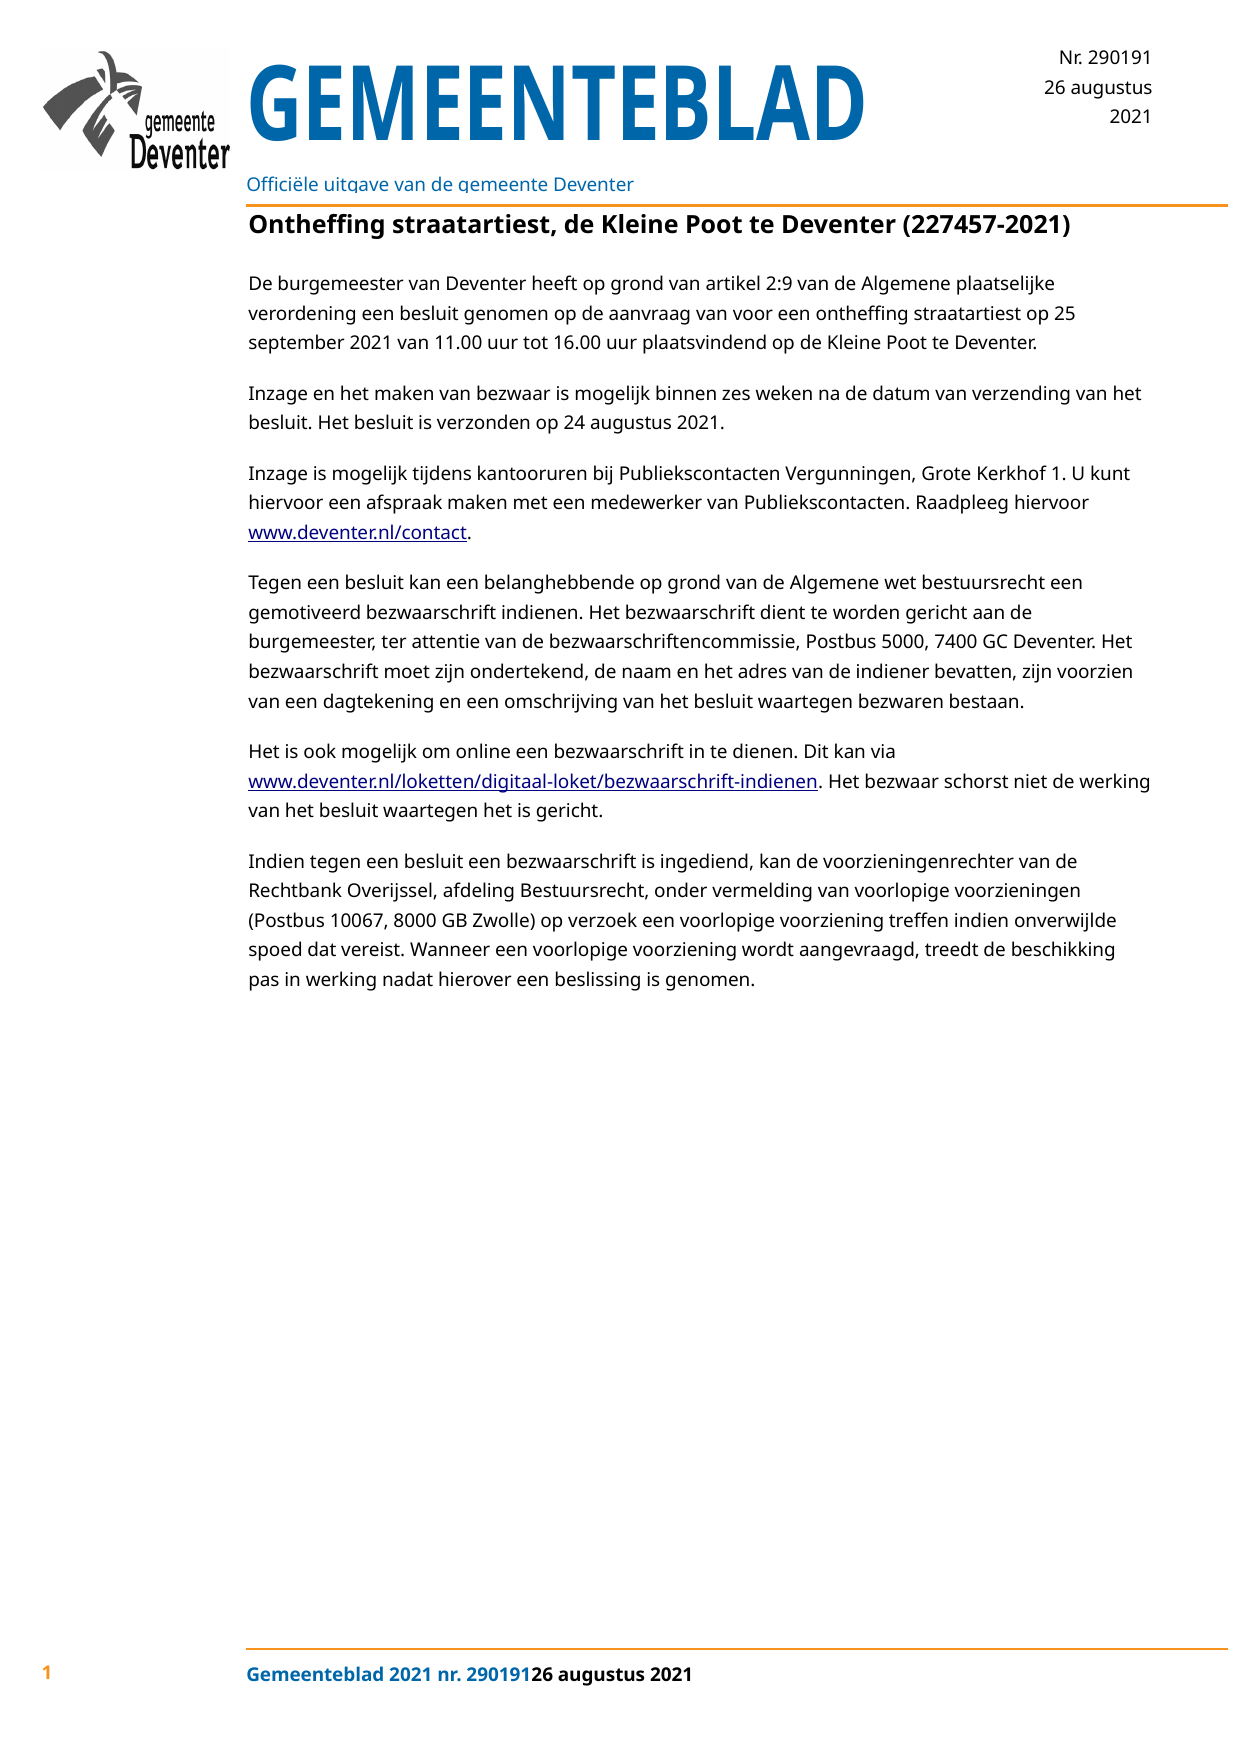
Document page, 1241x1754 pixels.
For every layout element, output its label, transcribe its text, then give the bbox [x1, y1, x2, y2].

text De burgemeester van Deventer heeft op grond van artikel 2:9 van de Algemene plaatselijke verordening een besluit genomen op de aanvraag van voor een ontheffing straatartiest op 25 september 2021 van 11.00 uur tot 16.00 uur plaatsvindend op de Kleine Poot te Deventer. [248, 270, 1152, 355]
text Tegen een besluit kan een belanghebbende op grond van de Algemene wet bestuursrecht een gemotiveerd bezwaarschrift indienen. Het bezwaarschrift dient te worden gericht aan de burgemeester, ter attentie van de bezwaarschriftencommissie, Postbus 5000, 7400 GC Deventer. Het bezwaarschrift moet zijn ondertekend, de naam en het adres van de indiener bevatten, zijn voorzien van een dagtekening en een omschrijving van het besluit waartegen bezwaren bestaan. [248, 569, 1152, 713]
text Ontheffing straatartiest, de Kleine Poot te Deventer (227457-2021) [248, 207, 1152, 241]
text Indien tegen een besluit een bezwaarschrift is ingediend, kan de voorzieningenrechter van de Rechtbank Overijssel, afdeling Bestuursrecht, onder vermelding van voorlopige voorzieningen (Postbus 10067, 8000 GB Zwolle) op verzoek een voorlopige voorziening treffen indien onverwijlde spoed dat vereist. Wanneer een voorlopige voorziening wordt aangevraagd, treedt de beschikking pas in werking nadat hierover een beslissing is genomen. [248, 848, 1152, 992]
text Het is ook mogelijk om online een bezwaarschrift in te dienen. Dit kan via www.deventer.nl/loketten/digitaal-loket/bezwaarschrift-indienen. Het bezwaar schorst niet de werking van het besluit waartegen het is gericht. [248, 738, 1152, 823]
picture [41, 47, 231, 172]
text Inzage en het maken van bezwaar is mogelijk binnen zes weken na de datum van verzending van het besluit. Het besluit is verzonden op 24 augustus 2021. [248, 380, 1152, 435]
text Inzage is mogelijk tijdens kantooruren bij Publiekscontacten Vergunningen, Grote Kerkhof 1. U kunt hiervoor een afspraak maken met een medewerker van Publiekscontacten. Raadpleeg hiervoor www.deventer.nl/contact. [248, 460, 1152, 545]
